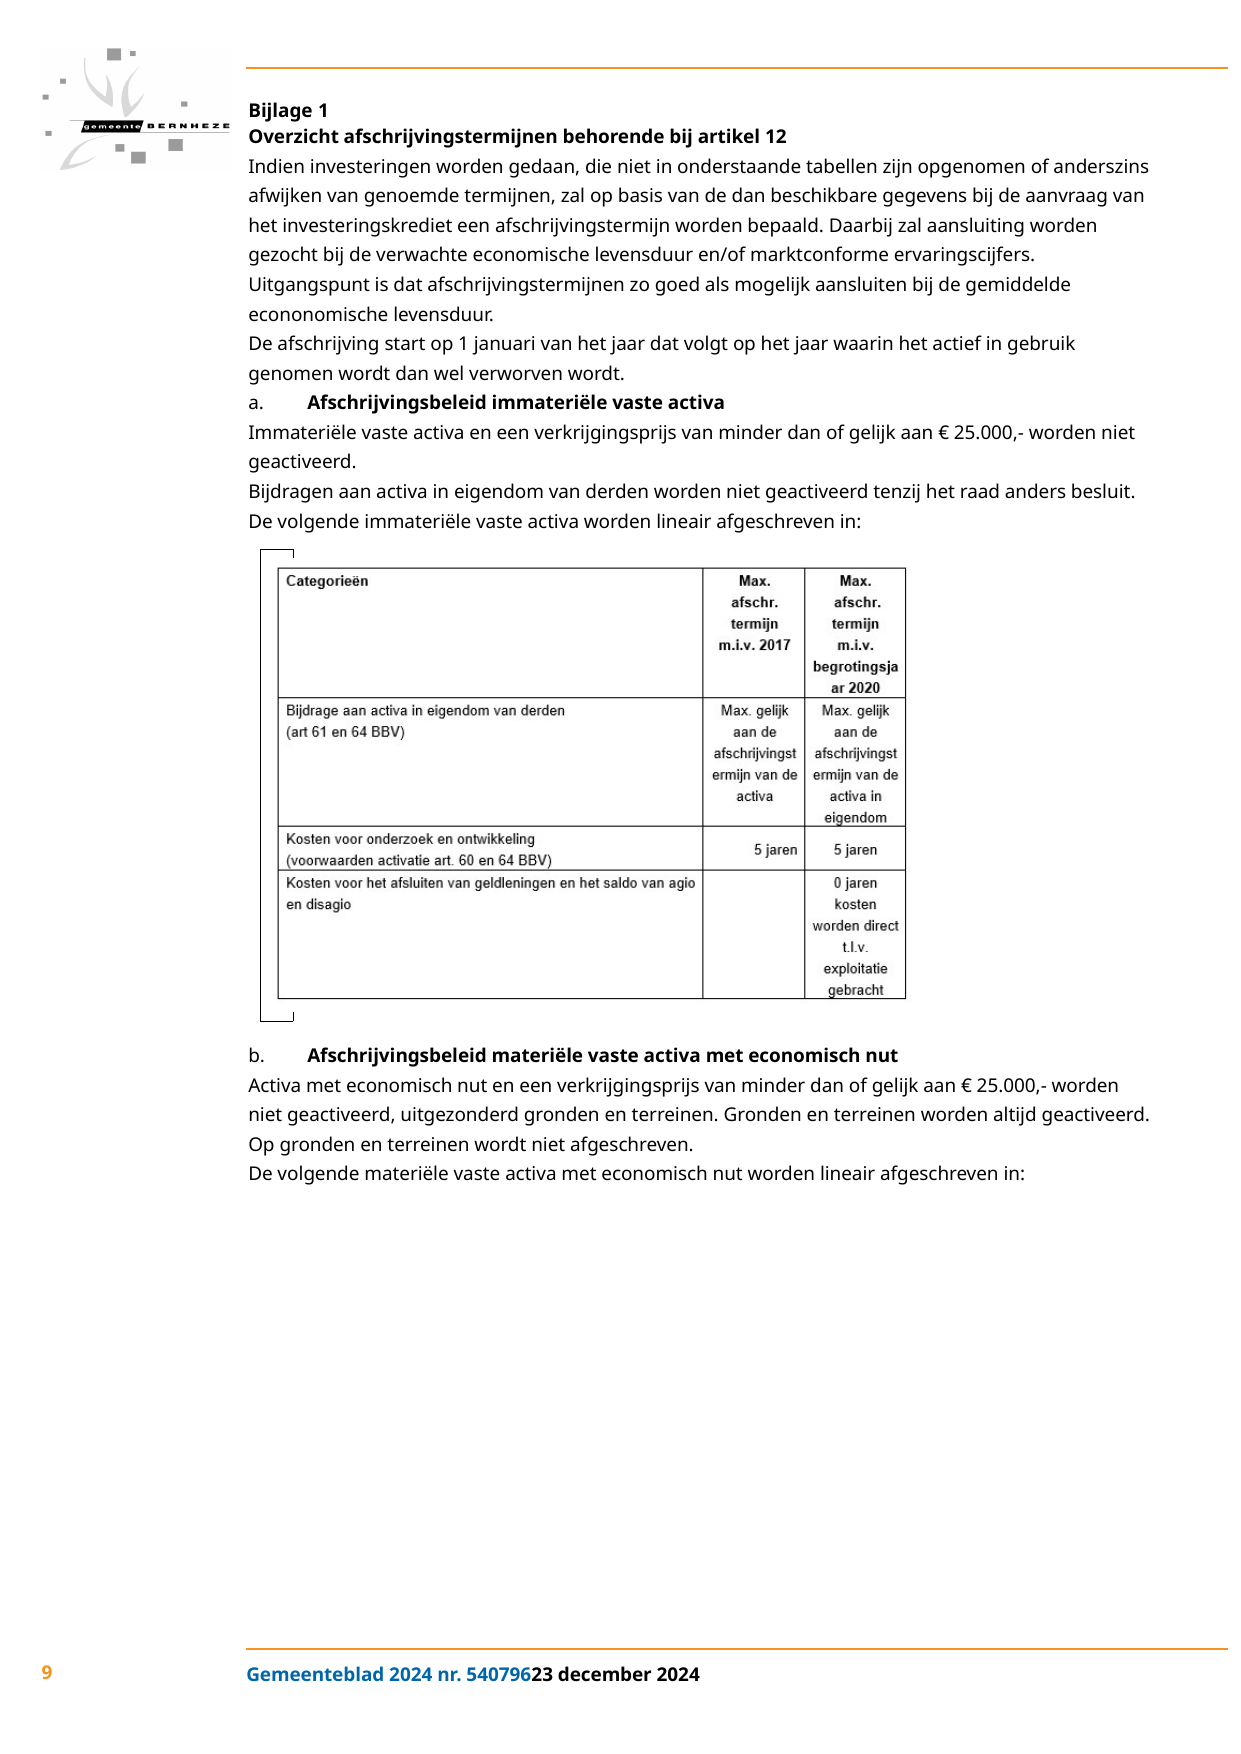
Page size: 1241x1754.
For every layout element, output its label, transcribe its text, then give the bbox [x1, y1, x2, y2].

text De volgende materiële vaste activa met economisch nut worden lineair afgeschreven in: [248, 1161, 1152, 1186]
text Bijlage 1 [248, 95, 1152, 123]
list Afschrijvingsbeleid immateriële vaste activa [248, 389, 1152, 415]
picture [41, 47, 231, 172]
list Afschrijvingsbeleid materiële vaste activa met economisch nut [248, 1042, 1152, 1068]
text Activa met economisch nut en een verkrijgingsprijs van minder dan of gelijk aan € 25.000,- worden niet geactiveerd, uitgezonderd gronden en terreinen. Gronden en terreinen worden altijd geactiveerd. Op gronden en terreinen wordt niet afgeschreven. [248, 1072, 1152, 1157]
text Indien investeringen worden gedaan, die niet in onderstaande tabellen zijn opgenomen of anderszins afwijken van genoemde termijnen, zal op basis van de dan beschikbare gegevens bij de aanvraag van het investeringskrediet een afschrijvingstermijn worden bepaald. Daarbij zal aansluiting worden gezocht bij de verwachte economische levensduur en/of marktconforme ervaringscijfers. Uitgangspunt is dat afschrijvingstermijnen zo goed als mogelijk aansluiten bij de gemiddelde econonomische levensduur. [248, 153, 1152, 327]
text De afschrijving start op 1 januari van het jaar dat volgt op het jaar waarin het actief in gebruik genomen wordt dan wel verworven wordt. [248, 330, 1152, 386]
text Bijdragen aan activa in eigendom van derden worden niet geactiveerd tenzij het raad anders besluit. [248, 478, 1152, 504]
text Immateriële vaste activa en een verkrijgingsprijs van minder dan of gelijk aan € 25.000,- worden niet geactiveerd. [248, 419, 1152, 474]
picture [268, 558, 919, 1012]
text De volgende immateriële vaste activa worden lineair afgeschreven in: [248, 508, 1152, 534]
text Overzicht afschrijvingstermijnen behorende bij artikel 12 [248, 123, 1152, 149]
